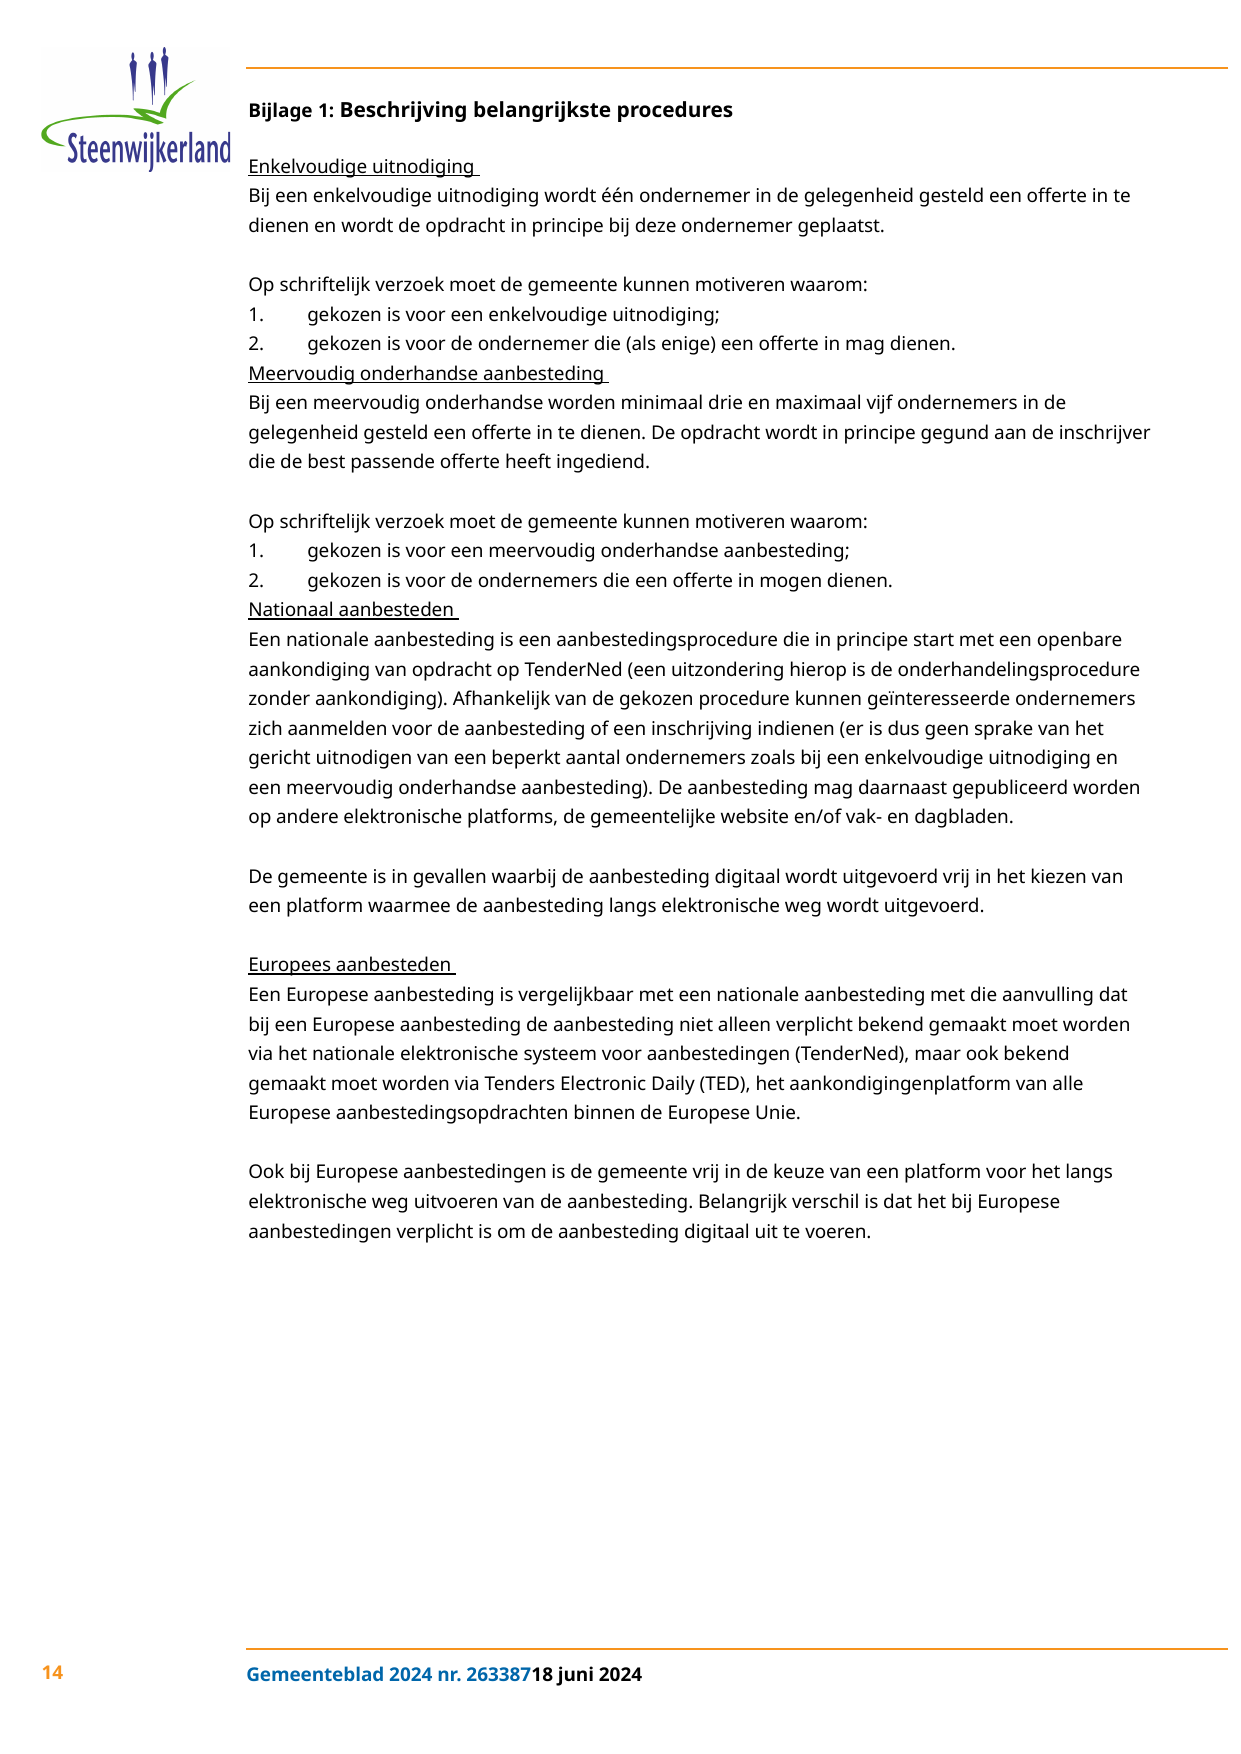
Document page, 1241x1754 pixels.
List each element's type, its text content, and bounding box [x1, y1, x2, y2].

text Nationaal aanbesteden [248, 597, 1152, 622]
list gekozen is voor de ondernemers die een offerte in mogen dienen. [248, 567, 1152, 593]
text Bij een meervoudig onderhandse worden minimaal drie en maximaal vijf ondernemers in de gelegenheid gesteld een offerte in te dienen. De opdracht wordt in principe gegund aan de inschrijver die de best passende offerte heeft ingediend. [248, 389, 1152, 474]
picture [41, 47, 231, 172]
list gekozen is voor een enkelvoudige uitnodiging; [248, 301, 1152, 327]
text Enkelvoudige uitnodiging [248, 153, 1152, 179]
text Europees aanbesteden [248, 952, 1152, 977]
text Op schriftelijk verzoek moet de gemeente kunnen motiveren waarom: [248, 508, 1152, 534]
text Op schriftelijk verzoek moet de gemeente kunnen motiveren waarom: [248, 271, 1152, 297]
text Ook bij Europese aanbestedingen is de gemeente vrij in de keuze van een platform voor het langs elektronische weg uitvoeren van de aanbesteding. Belangrijk verschil is dat het bij Europese aanbestedingen verplicht is om de aanbesteding digitaal uit te voeren. [248, 1159, 1152, 1244]
text Een Europese aanbesteding is vergelijkbaar met een nationale aanbesteding met die aanvulling dat bij een Europese aanbesteding de aanbesteding niet alleen verplicht bekend gemaakt moet worden via het nationale elektronische systeem voor aanbestedingen (TenderNed), maar ook bekend gemaakt moet worden via Tenders Electronic Daily (TED), het aankondigingenplatform van alle Europese aanbestedingsopdrachten binnen de Europese Unie. [248, 981, 1152, 1125]
list gekozen is voor een meervoudig onderhandse aanbesteding; [248, 537, 1152, 563]
text Bij een enkelvoudige uitnodiging wordt één ondernemer in de gelegenheid gesteld een offerte in te dienen en wordt de opdracht in principe bij deze ondernemer geplaatst. [248, 182, 1152, 238]
text Bijlage 1: Beschrijving belangrijkste procedures [248, 95, 1152, 123]
text De gemeente is in gevallen waarbij de aanbesteding digitaal wordt uitgevoerd vrij in het kiezen van een platform waarmee de aanbesteding langs elektronische weg wordt uitgevoerd. [248, 863, 1152, 918]
list gekozen is voor de ondernemer die (als enige) een offerte in mag dienen. [248, 330, 1152, 356]
text Meervoudig onderhandse aanbesteding [248, 360, 1152, 386]
text Een nationale aanbesteding is een aanbestedingsprocedure die in principe start met een openbare aankondiging van opdracht op TenderNed (een uitzondering hierop is de onderhandelingsprocedure zonder aankondiging). Afhankelijk van de gekozen procedure kunnen geïnteresseerde ondernemers zich aanmelden voor de aanbesteding of een inschrijving indienen (er is dus geen sprake van het gericht uitnodigen van een beperkt aantal ondernemers zoals bij een enkelvoudige uitnodiging en een meervoudig onderhandse aanbesteding). De aanbesteding mag daarnaast gepubliceerd worden op andere elektronische platforms, de gemeentelijke website en/of vak- en dagbladen. [248, 626, 1152, 829]
